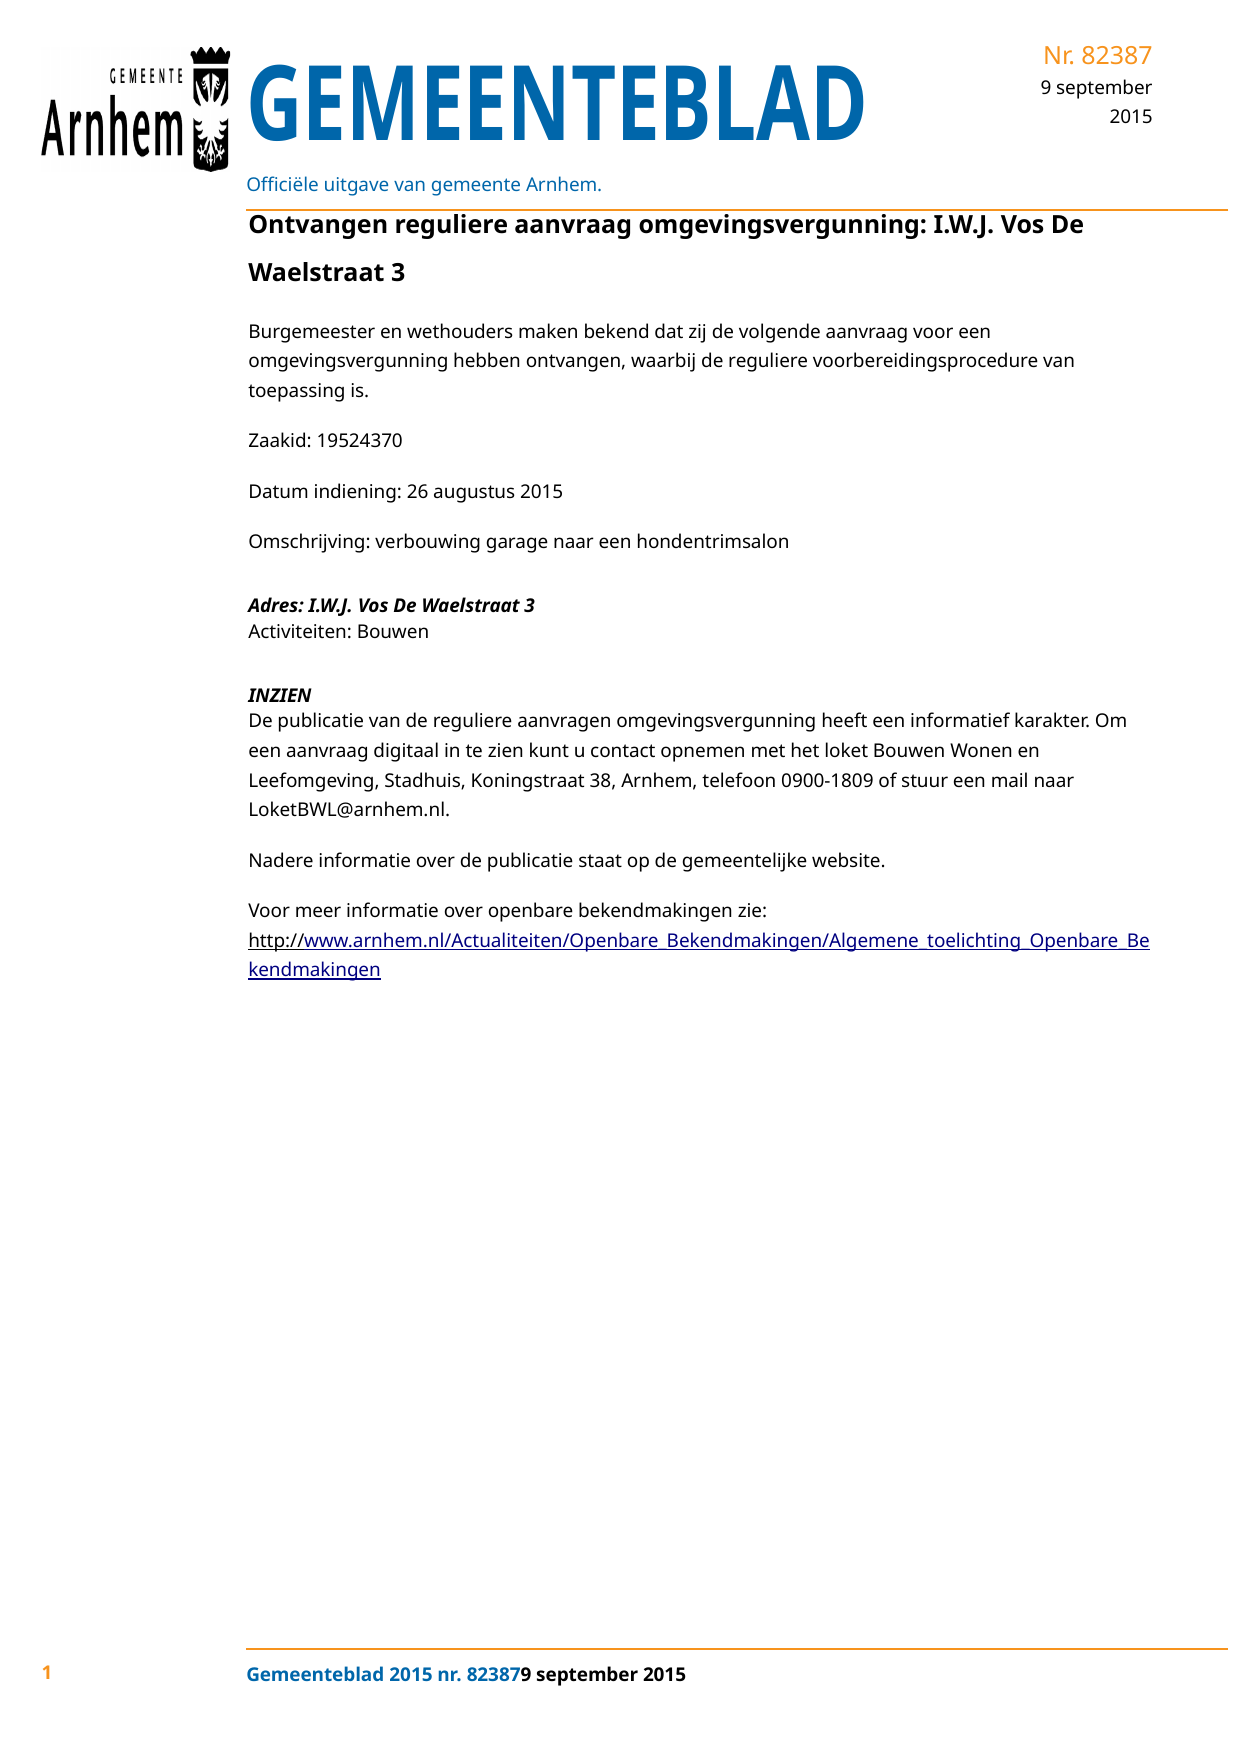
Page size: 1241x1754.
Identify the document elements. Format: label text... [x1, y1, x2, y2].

text Voor meer informatie over openbare bekendmakingen zie: http://www.arnhem.nl/Actualiteiten/Openbare_Bekendmakingen/Algemene_toelichting_Openbare_Bekendmakingen [248, 897, 1152, 982]
text Ontvangen reguliere aanvraag omgevingsvergunning: I.W.J. Vos De Waelstraat 3 [248, 211, 1152, 288]
text Datum indiening: 26 augustus 2015 [248, 478, 1152, 504]
text Adres: I.W.J. Vos De Waelstraat 3 [248, 592, 1152, 618]
text Nadere informatie over de publicatie staat op de gemeentelijke website. [248, 847, 1152, 873]
text Omschrijving: verbouwing garage naar een hondentrimsalon [248, 528, 1152, 554]
text INZIEN [248, 682, 1152, 708]
text Burgemeester en wethouders maken bekend dat zij de volgende aanvraag voor een omgevingsvergunning hebben ontvangen, waarbij de reguliere voorbereidingsprocedure van toepassing is. [248, 318, 1152, 403]
text De publicatie van de reguliere aanvragen omgevingsvergunning heeft een informatief karakter. Om een aanvraag digitaal in te zien kunt u contact opnemen met het loket Bouwen Wonen en Leefomgeving, Stadhuis, Koningstraat 38, Arnhem, telefoon 0900-1809 of stuur een mail naar LoketBWL@arnhem.nl. [248, 708, 1152, 822]
picture [41, 47, 231, 172]
text Activiteiten: Bouwen [248, 618, 1152, 644]
text Zaakid: 19524370 [248, 427, 1152, 453]
